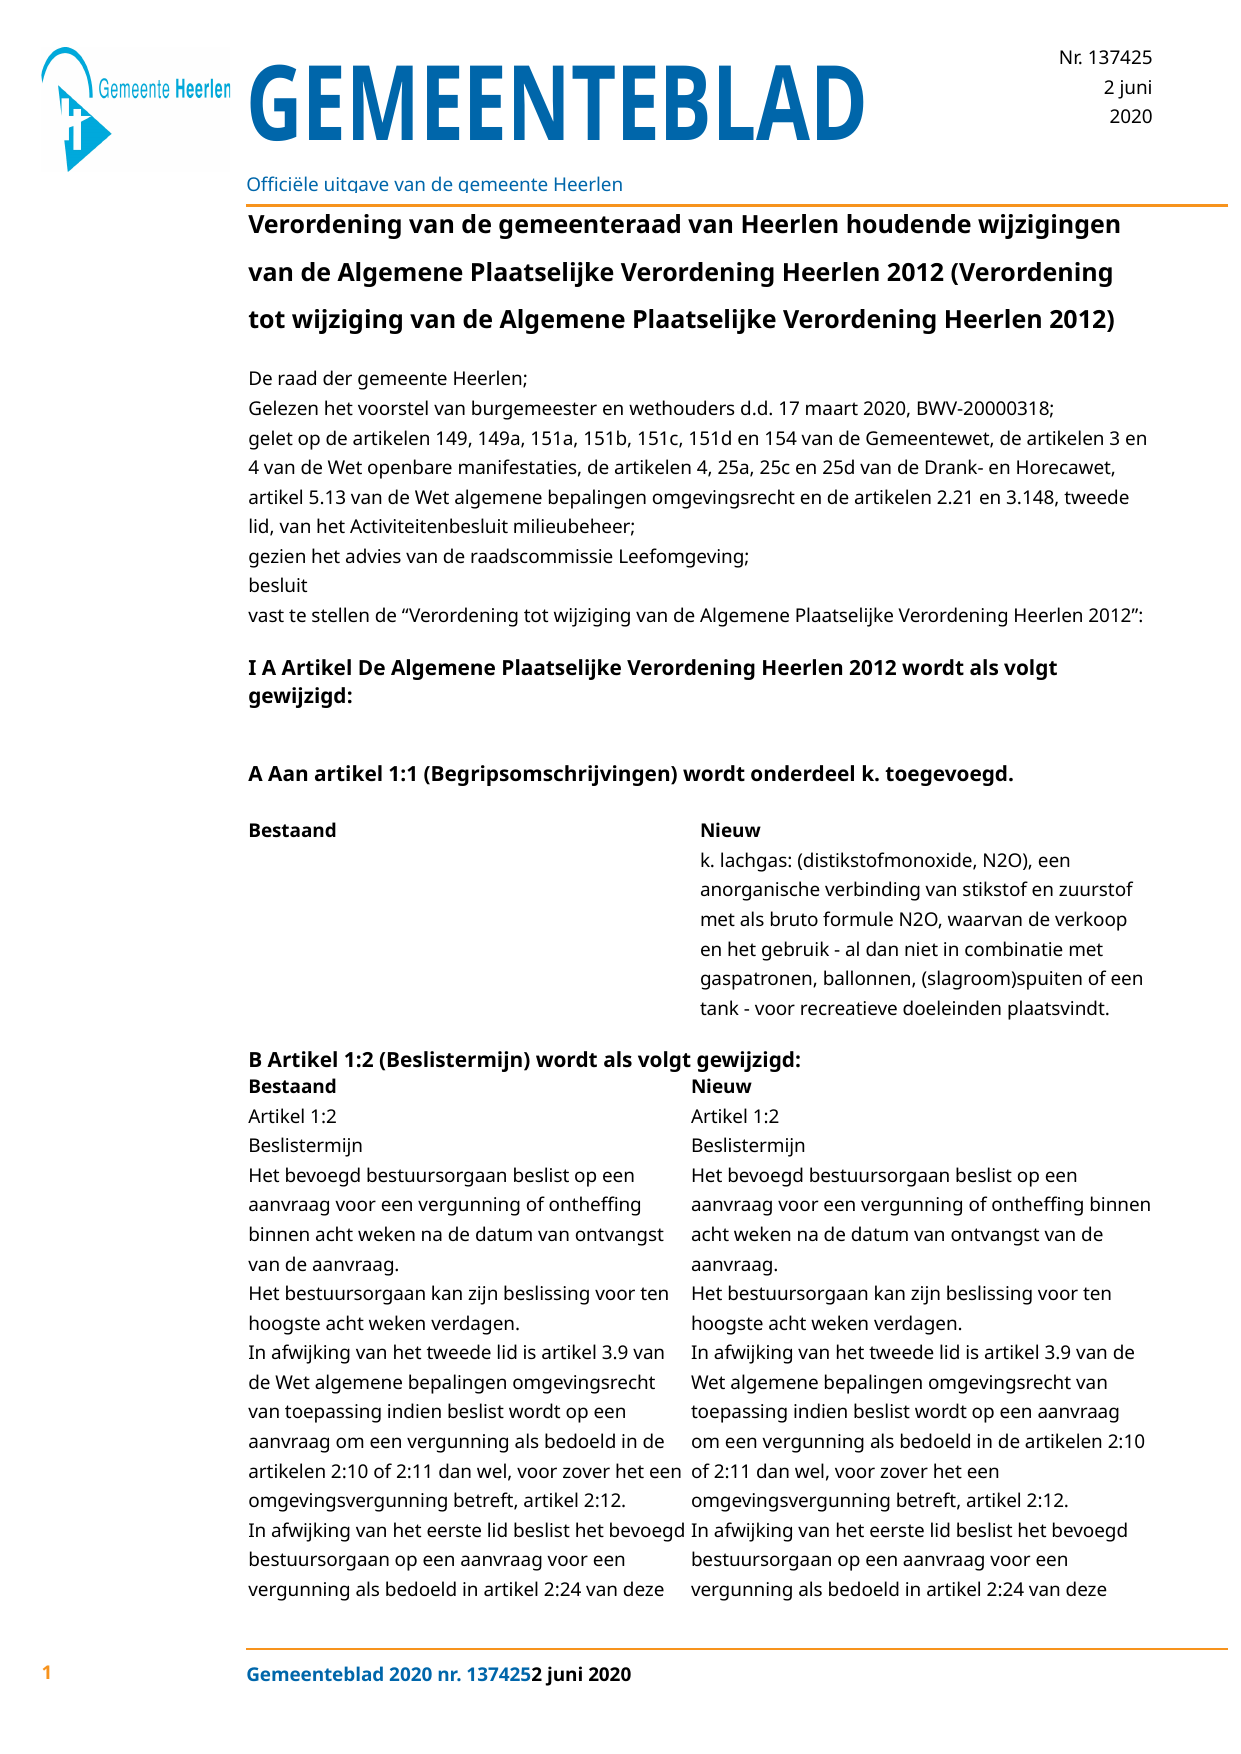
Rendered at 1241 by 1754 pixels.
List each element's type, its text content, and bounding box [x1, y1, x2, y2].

text gezien het advies van de raadscommissie Leefomgeving; [248, 543, 1152, 569]
text gelet op de artikelen 149, 149a, 151a, 151b, 151c, 151d en 154 van de Gemeentewet, de artikelen 3 en 4 van de Wet openbare manifestaties, de artikelen 4, 25a, 25c en 25d van de Drank- en Horecawet, artikel 5.13 van de Wet algemene bepalingen omgevingsrecht en de artikelen 2.21 en 3.148, tweede lid, van het Activiteitenbesluit milieubeheer; [248, 425, 1152, 539]
text besluit [248, 573, 1152, 598]
picture [41, 47, 59, 70]
text B Artikel 1:2 (Beslistermijn) wordt als volgt gewijzigd: [248, 1045, 1152, 1073]
text Verordening van de gemeenteraad van Heerlen houdende wijzigingen van de Algemene Plaatselijke Verordening Heerlen 2012 (Verordening tot wijziging van de Algemene Plaatselijke Verordening Heerlen 2012) [248, 207, 1152, 336]
text I A Artikel De Algemene Plaatselijke Verordening Heerlen 2012 wordt als volgt gewijzigd: [248, 653, 1152, 709]
text De raad der gemeente Heerlen; [248, 366, 1152, 391]
table_header Nieuw k. lachgas: (distikstofmonoxide, N2O), een anorganische verbinding van stikstof en zuurstof met als bruto formule N2O, waarvan de verkoop en het gebruik - al dan niet in combinatie met gaspatronen, ballonnen, (slagroom)spuiten of een tank - voor recreatieve doeleinden plaatsvindt. [700, 818, 1152, 1021]
table_header Bestaand Artikel 1:2 Beslistermijn Het bevoegd bestuursorgaan beslist op een aanvraag voor een vergunning of ontheffing binnen acht weken na de datum van ontvangst van de aanvraag. Het bestuursorgaan kan zijn beslissing voor ten hoogste acht weken verdagen. In afwijking van het tweede lid is artikel 3.9 van de Wet algemene bepalingen omgevingsrecht van toepassing indien beslist wordt op een aanvraag om een vergunning als bedoeld in de artikelen 2:10 of 2:11 dan wel, voor zover het een omgevingsvergunning betreft, artikel 2:12. In afwijking van het eerste lid beslist het bevoegd bestuursorgaan op een aanvraag voor een vergunning als bedoeld in artikel 2:24 van deze [248, 1073, 691, 1602]
text Gelezen het voorstel van burgemeester en wethouders d.d. 17 maart 2020, BWV-20000318; [248, 395, 1152, 421]
picture [41, 47, 231, 172]
table_header Nieuw Artikel 1:2 Beslistermijn Het bevoegd bestuursorgaan beslist op een aanvraag voor een vergunning of ontheffing binnen acht weken na de datum van ontvangst van de aanvraag. Het bestuursorgaan kan zijn beslissing voor ten hoogste acht weken verdagen. In afwijking van het tweede lid is artikel 3.9 van de Wet algemene bepalingen omgevingsrecht van toepassing indien beslist wordt op een aanvraag om een vergunning als bedoeld in de artikelen 2:10 of 2:11 dan wel, voor zover het een omgevingsvergunning betreft, artikel 2:12. In afwijking van het eerste lid beslist het bevoegd bestuursorgaan op een aanvraag voor een vergunning als bedoeld in artikel 2:24 van deze [691, 1073, 1152, 1602]
table_header [248, 710, 1152, 735]
text vast te stellen de “Verordening tot wijziging van de Algemene Plaatselijke Verordening Heerlen 2012”: [248, 602, 1152, 628]
table_header Bestaand [248, 818, 700, 1021]
text A Aan artikel 1:1 (Begripsomschrijvingen) wordt onderdeel k. toegevoegd. [248, 759, 1152, 788]
